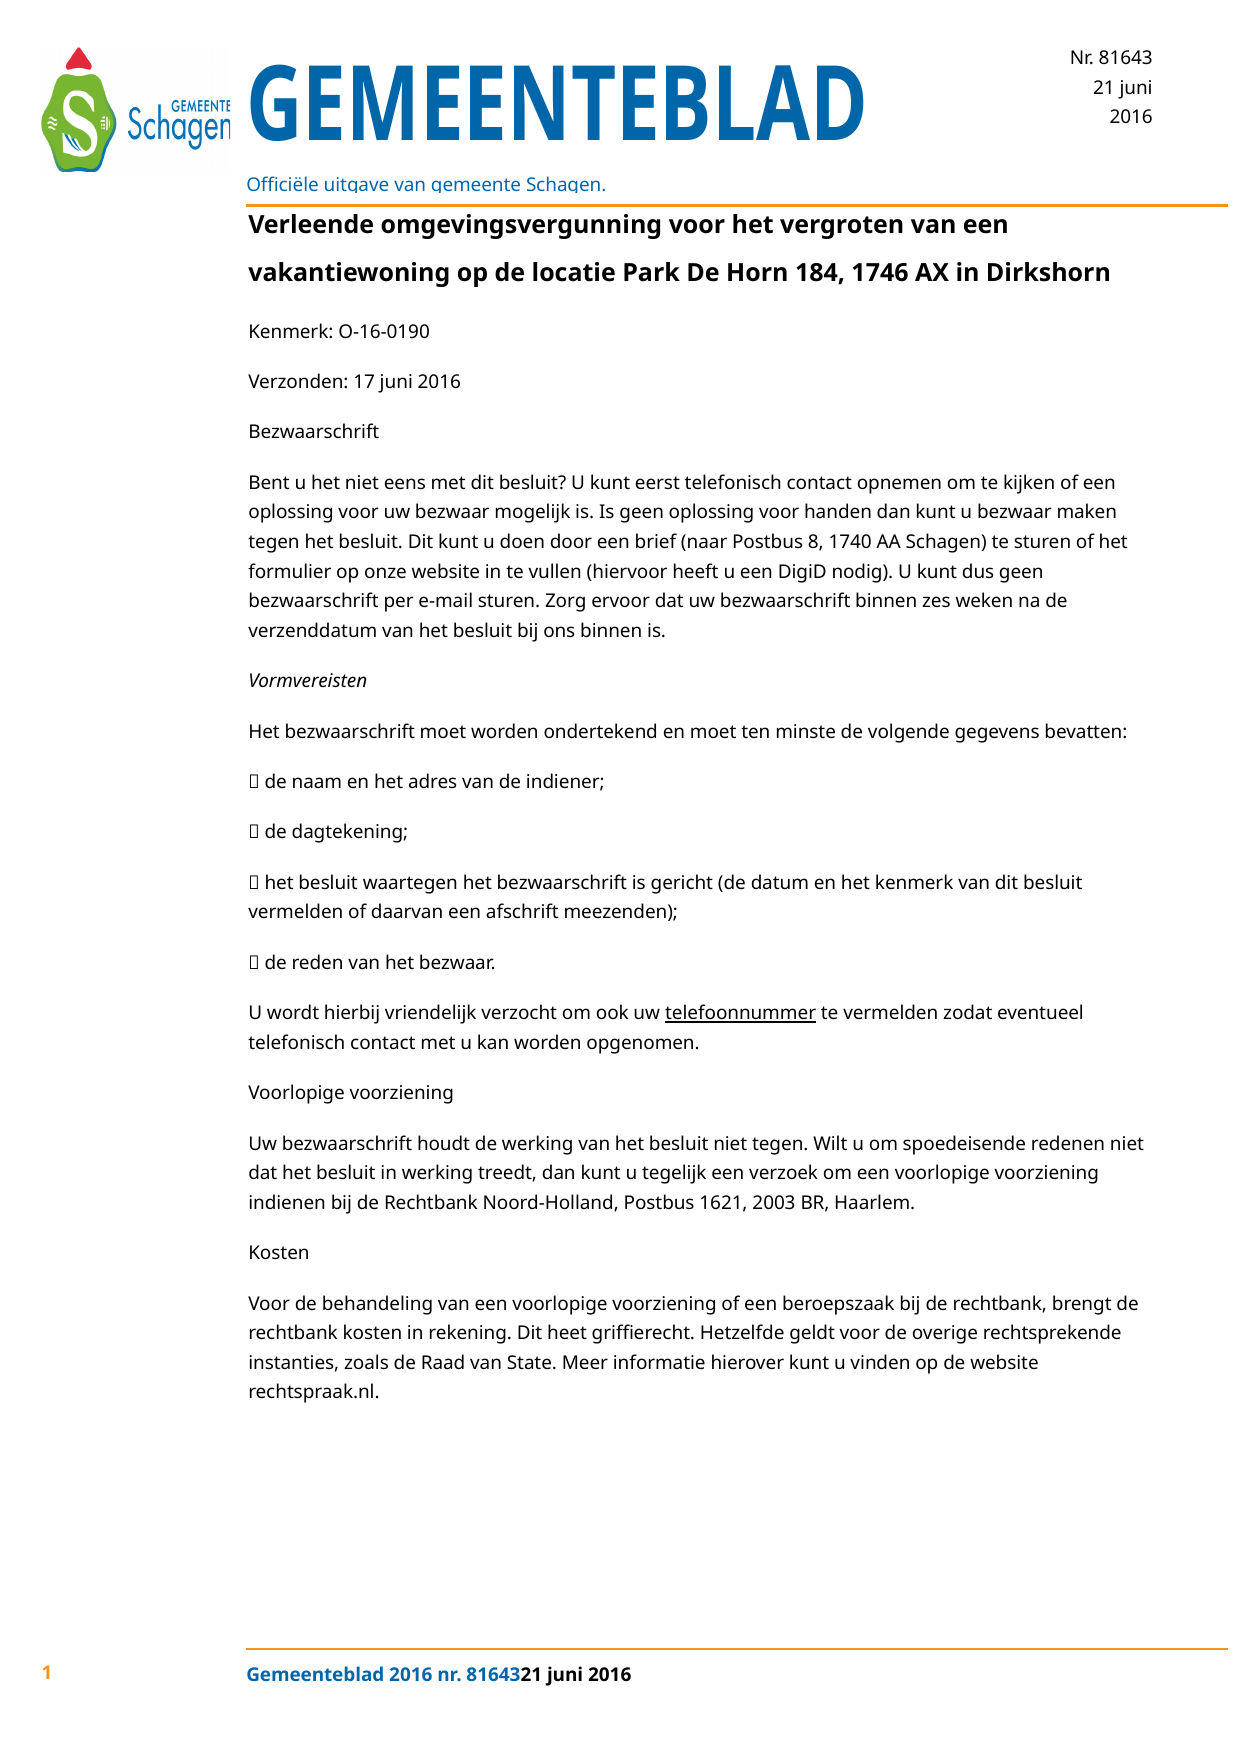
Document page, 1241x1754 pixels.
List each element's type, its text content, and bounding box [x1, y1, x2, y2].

text Vormvereisten [248, 667, 1152, 693]
text Het bezwaarschrift moet worden ondertekend en moet ten minste de volgende gegevens bevatten: [248, 718, 1152, 744]
text  de naam en het adres van de indiener; [248, 768, 1152, 794]
text  de dagtekening; [248, 819, 1152, 844]
picture [41, 47, 231, 172]
text Verleende omgevingsvergunning voor het vergroten van een vakantiewoning op de locatie Park De Horn 184, 1746 AX in Dirkshorn [248, 207, 1152, 288]
text Uw bezwaarschrift houdt de werking van het besluit niet tegen. Wilt u om spoedeisende redenen niet dat het besluit in werking treedt, dan kunt u tegelijk een verzoek om een voorlopige voorziening indienen bij de Rechtbank Noord-Holland, Postbus 1621, 2003 BR, Haarlem. [248, 1130, 1152, 1215]
text Bent u het niet eens met dit besluit? U kunt eerst telefonisch contact opnemen om te kijken of een oplossing voor uw bezwaar mogelijk is. Is geen oplossing voor handen dan kunt u bezwaar maken tegen het besluit. Dit kunt u doen door een brief (naar Postbus 8, 1740 AA Schagen) te sturen of het formulier op onze website in te vullen (hiervoor heeft u een DigiD nodig). U kunt dus geen bezwaarschrift per e-mail sturen. Zorg ervoor dat uw bezwaarschrift binnen zes weken na de verzenddatum van het besluit bij ons binnen is. [248, 469, 1152, 643]
text Bezwaarschrift [248, 419, 1152, 444]
text Verzonden: 17 juni 2016 [248, 368, 1152, 394]
text Kenmerk: O-16-0190 [248, 318, 1152, 344]
text Voorlopige voorziening [248, 1079, 1152, 1105]
text Voor de behandeling van een voorlopige voorziening of een beroepszaak bij de rechtbank, brengt de rechtbank kosten in rekening. Dit heet griffierecht. Hetzelfde geldt voor de overige rechtsprekende instanties, zoals de Raad van State. Meer informatie hierover kunt u vinden op de website rechtspraak.nl. [248, 1290, 1152, 1404]
text U wordt hierbij vriendelijk verzocht om ook uw telefoonnummer te vermelden zodat eventueel telefonisch contact met u kan worden opgenomen. [248, 999, 1152, 1055]
text  het besluit waartegen het bezwaarschrift is gericht (de datum en het kenmerk van dit besluit vermelden of daarvan een afschrift meezenden); [248, 869, 1152, 924]
text  de reden van het bezwaar. [248, 949, 1152, 975]
text Kosten [248, 1239, 1152, 1265]
